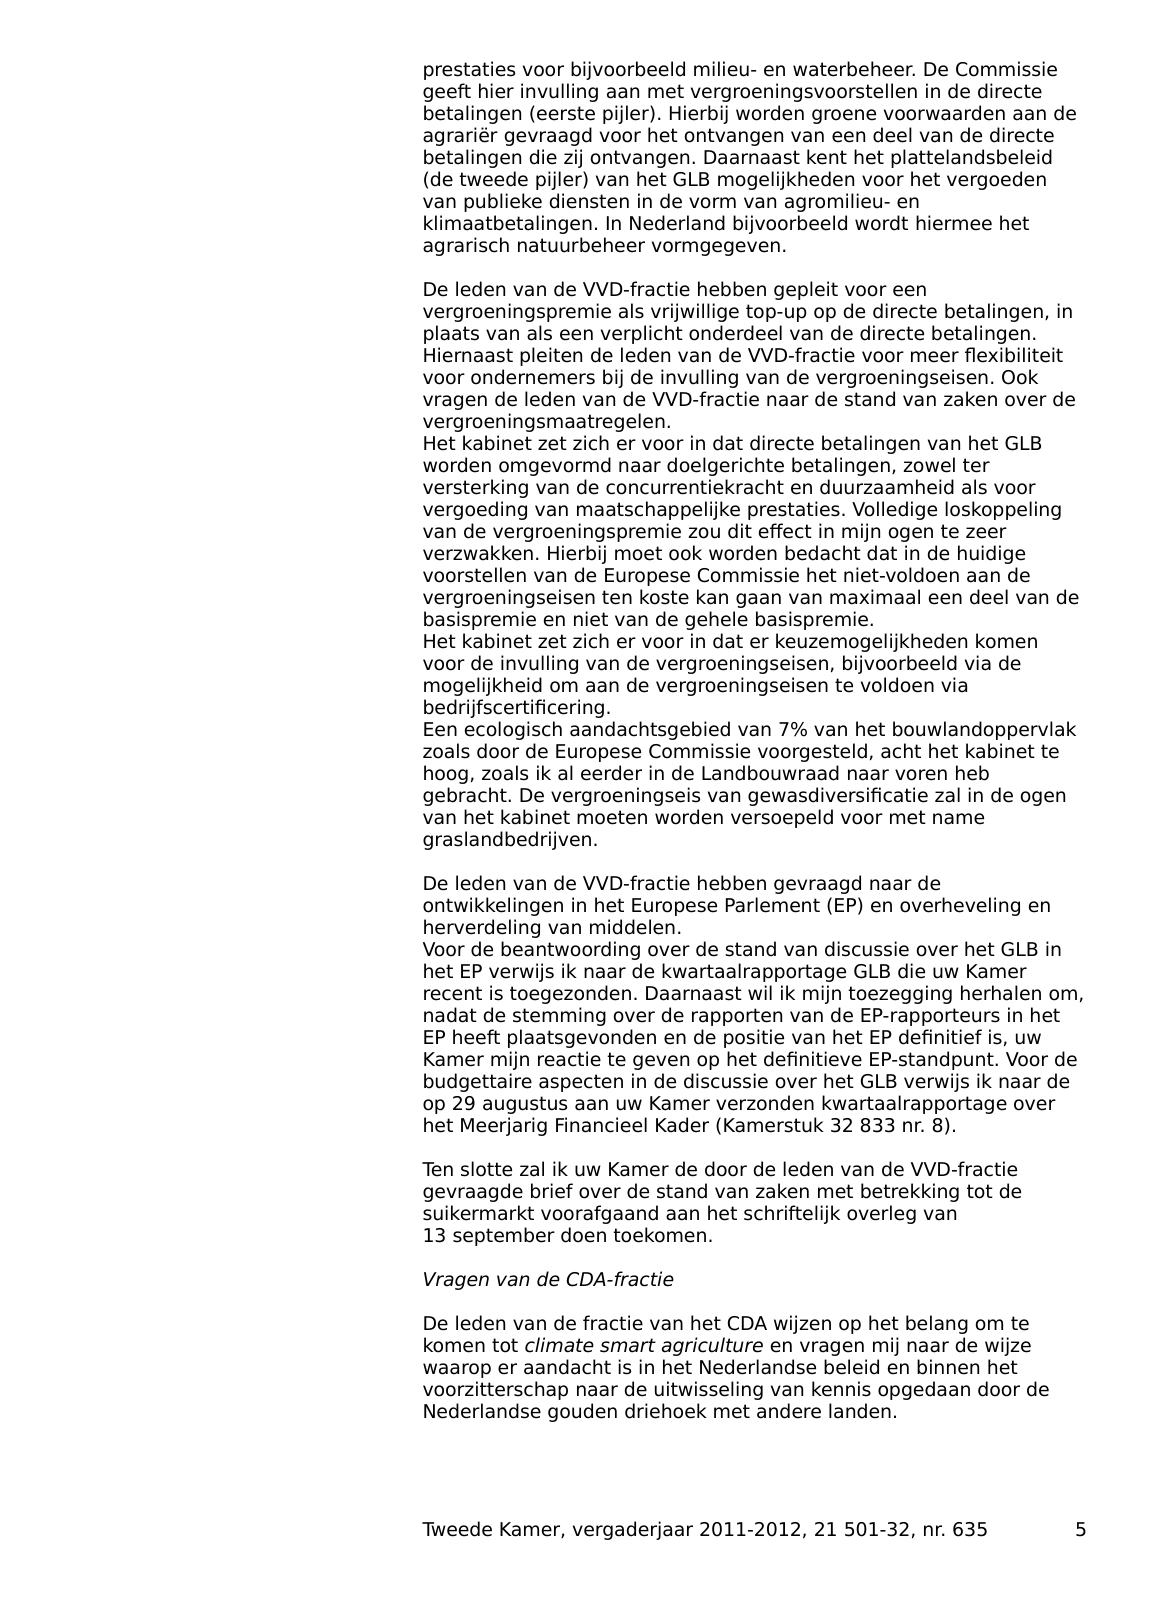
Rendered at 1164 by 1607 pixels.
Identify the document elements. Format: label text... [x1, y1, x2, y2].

text De leden van de VVD-fractie hebben gepleit voor een vergroeningspremie als vrijwillige top-up op de directe betalingen, in plaats van als een verplicht onderdeel van de directe betalingen. Hiernaast pleiten de leden van de VVD-fractie voor meer flexibiliteit voor ondernemers bij de invulling van de vergroeningseisen. Ook vragen de leden van de VVD-fractie naar de stand van zaken over de vergroeningsmaatregelen. [422, 279, 1087, 433]
text prestaties voor bijvoorbeeld milieu- en waterbeheer. De Commissie geeft hier invulling aan met vergroeningsvoorstellen in de directe betalingen (eerste pijler). Hierbij worden groene voorwaarden aan de agrariër gevraagd voor het ontvangen van een deel van de directe betalingen die zij ontvangen. Daarnaast kent het plattelandsbeleid (de tweede pijler) van het GLB mogelijkheden voor het vergoeden van publieke diensten in de vorm van agromilieu- en klimaatbetalingen. In Nederland bijvoorbeeld wordt hiermee het agrarisch natuurbeheer vormgegeven. [422, 59, 1087, 257]
text Het kabinet zet zich er voor in dat directe betalingen van het GLB worden omgevormd naar doelgerichte betalingen, zowel ter versterking van de concurrentiekracht en duurzaamheid als voor vergoeding van maatschappelijke prestaties. Volledige loskoppeling van de vergroeningspremie zou dit effect in mijn ogen te zeer verzwakken. Hierbij moet ook worden bedacht dat in de huidige voorstellen van de Europese Commissie het niet-voldoen aan de vergroeningseisen ten koste kan gaan van maximaal een deel van de basispremie en niet van de gehele basispremie. [422, 433, 1087, 631]
text Ten slotte zal ik uw Kamer de door de leden van de VVD-fractie gevraagde brief over de stand van zaken met betrekking tot de suikermarkt voorafgaand aan het schriftelijk overleg van 13 september doen toekomen. [422, 1159, 1087, 1247]
text Het kabinet zet zich er voor in dat er keuzemogelijkheden komen voor de invulling van de vergroeningseisen, bijvoorbeeld via de mogelijkheid om aan de vergroeningseisen te voldoen via bedrijfscertificering. [422, 631, 1087, 719]
text De leden van de VVD-fractie hebben gevraagd naar de ontwikkelingen in het Europese Parlement (EP) en overheveling en herverdeling van middelen. [422, 873, 1087, 939]
text Een ecologisch aandachtsgebied van 7% van het bouwlandoppervlak zoals door de Europese Commissie voorgesteld, acht het kabinet te hoog, zoals ik al eerder in de Landbouwraad naar voren heb gebracht. De vergroeningseis van gewasdiversificatie zal in de ogen van het kabinet moeten worden versoepeld voor met name graslandbedrijven. [422, 719, 1087, 851]
subtitle Vragen van de CDA-fractie [422, 1269, 1087, 1291]
text Voor de beantwoording over de stand van discussie over het GLB in het EP verwijs ik naar de kwartaalrapportage GLB die uw Kamer recent is toegezonden. Daarnaast wil ik mijn toezegging herhalen om, nadat de stemming over de rapporten van de EP-rapporteurs in het EP heeft plaatsgevonden en de positie van het EP definitief is, uw Kamer mijn reactie te geven op het definitieve EP-standpunt. Voor de budgettaire aspecten in de discussie over het GLB verwijs ik naar de op 29 augustus aan uw Kamer verzonden kwartaalrapportage over het Meerjarig Financieel Kader (Kamerstuk 32 833 nr. 8). [422, 939, 1087, 1136]
text De leden van de fractie van het CDA wijzen op het belang om te komen tot climate smart agriculture en vragen mij naar de wijze waarop er aandacht is in het Nederlandse beleid en binnen het voorzitterschap naar de uitwisseling van kennis opgedaan door de Nederlandse gouden driehoek met andere landen. [422, 1313, 1087, 1423]
